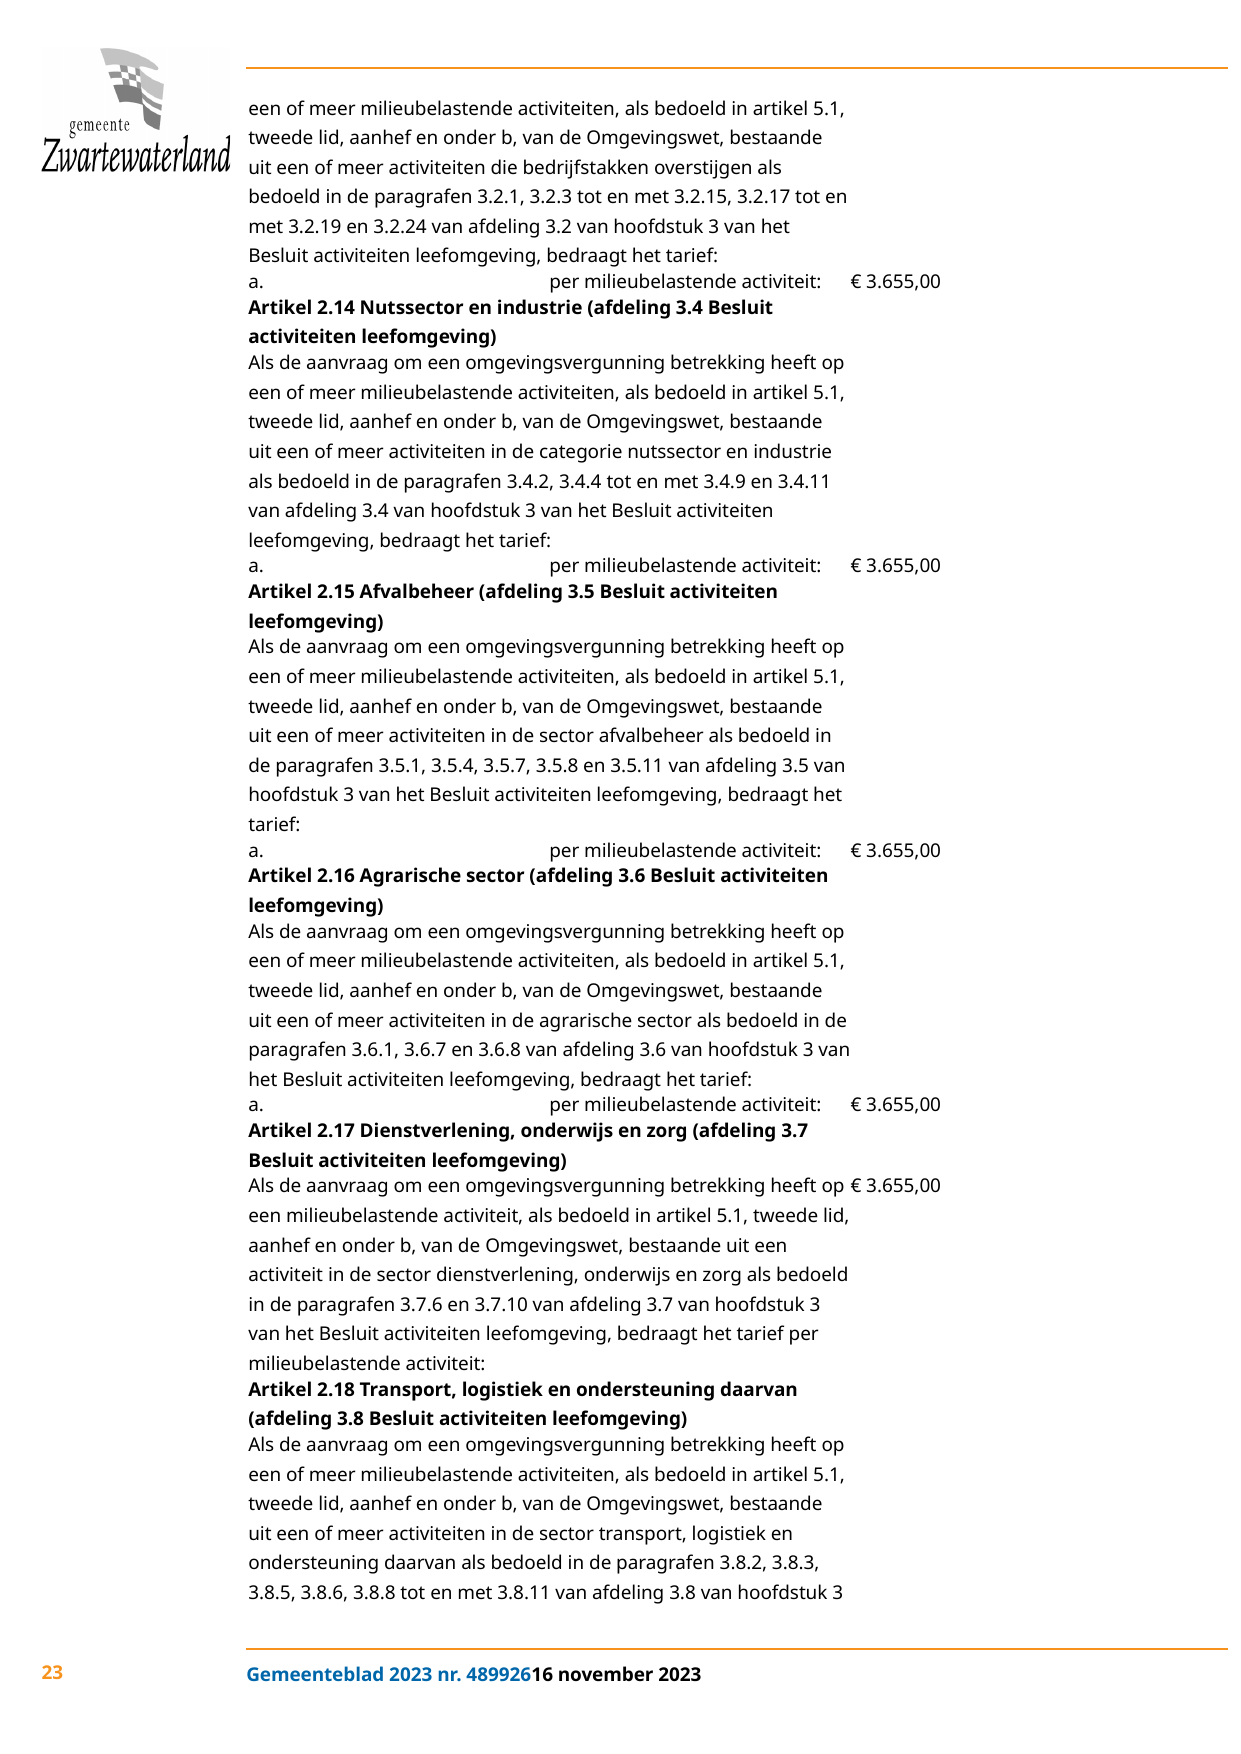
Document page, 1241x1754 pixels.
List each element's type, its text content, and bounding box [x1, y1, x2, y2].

table_cell per milieubelastende activiteit: [549, 1092, 850, 1117]
table_cell a. [248, 1092, 549, 1117]
table_cell per milieubelastende activiteit: [549, 553, 850, 578]
table_cell a. [248, 837, 549, 863]
table_cell per milieubelastende activiteit: [549, 837, 850, 863]
table_cell Als de aanvraag om een omgevingsvergunning betrekking heeft op een of meer milieubelastende activiteiten, als bedoeld in artikel 5.1, tweede lid, aanhef en onder b, van de Omgevingswet, bestaande uit een of meer activiteiten in de sector afvalbeheer als bedoeld in de paragrafen 3.5.1, 3.5.4, 3.5.7, 3.5.8 en 3.5.11 van afdeling 3.5 van hoofdstuk 3 van het Besluit activiteiten leefomgeving, bedraagt het tarief: [248, 634, 850, 837]
table_cell Artikel 2.16 Agrarische sector (afdeling 3.6 Besluit activiteiten leefomgeving) [248, 863, 850, 918]
table_cell Als de aanvraag om een omgevingsvergunning betrekking heeft op een milieubelastende activiteit, als bedoeld in artikel 5.1, tweede lid, aanhef en onder b, van de Omgevingswet, bestaande uit een activiteit in de sector dienstverlening, onderwijs en zorg als bedoeld in de paragrafen 3.7.6 en 3.7.10 van afdeling 3.7 van hoofdstuk 3 van het Besluit activiteiten leefomgeving, bedraagt het tarief per milieubelastende activiteit: [248, 1173, 850, 1376]
table_cell Artikel 2.15 Afvalbeheer (afdeling 3.5 Besluit activiteiten leefomgeving) [248, 579, 850, 634]
table_cell € 3.655,00 [850, 837, 1152, 863]
table_cell [850, 1376, 1152, 1431]
table_cell € 3.655,00 [850, 1173, 1152, 1376]
table_cell Artikel 2.18 Transport, logistiek en ondersteuning daarvan (afdeling 3.8 Besluit activiteiten leefomgeving) [248, 1376, 850, 1431]
table_cell [850, 863, 1152, 918]
table_cell per milieubelastende activiteit: [549, 269, 850, 294]
table_cell Als de aanvraag om een omgevingsvergunning betrekking heeft op een of meer milieubelastende activiteiten, als bedoeld in artikel 5.1, tweede lid, aanhef en onder b, van de Omgevingswet, bestaande uit een of meer activiteiten in de sector transport, logistiek en ondersteuning daarvan als bedoeld in de paragrafen 3.8.2, 3.8.3, 3.8.5, 3.8.6, 3.8.8 tot en met 3.8.11 van afdeling 3.8 van hoofdstuk 3 [248, 1431, 850, 1605]
table_cell Artikel 2.17 Dienstverlening, onderwijs en zorg (afdeling 3.7 Besluit activiteiten leefomgeving) [248, 1118, 850, 1173]
table_cell Artikel 2.14 Nutssector en industrie (afdeling 3.4 Besluit activiteiten leefomgeving) [248, 294, 850, 349]
table_cell € 3.655,00 [850, 553, 1152, 578]
picture [41, 47, 231, 172]
table_cell a. [248, 269, 549, 294]
table_cell [850, 350, 1152, 553]
table_cell Als de aanvraag om een omgevingsvergunning betrekking heeft op een of meer milieubelastende activiteiten, als bedoeld in artikel 5.1, tweede lid, aanhef en onder b, van de Omgevingswet, bestaande uit een of meer activiteiten in de categorie nutssector en industrie als bedoeld in de paragrafen 3.4.2, 3.4.4 tot en met 3.4.9 en 3.4.11 van afdeling 3.4 van hoofdstuk 3 van het Besluit activiteiten leefomgeving, bedraagt het tarief: [248, 350, 850, 553]
table_cell [850, 294, 1152, 349]
table_cell € 3.655,00 [850, 1092, 1152, 1117]
table_cell [850, 579, 1152, 634]
table_cell [850, 634, 1152, 837]
table_cell [850, 1118, 1152, 1173]
table_cell € 3.655,00 [850, 269, 1152, 294]
table_cell Als de aanvraag om een omgevingsvergunning betrekking heeft op een of meer milieubelastende activiteiten, als bedoeld in artikel 5.1, tweede lid, aanhef en onder b, van de Omgevingswet, bestaande uit een of meer activiteiten in de agrarische sector als bedoeld in de paragrafen 3.6.1, 3.6.7 en 3.6.8 van afdeling 3.6 van hoofdstuk 3 van het Besluit activiteiten leefomgeving, bedraagt het tarief: [248, 918, 850, 1092]
table_cell a. [248, 553, 549, 578]
table_cell [850, 1431, 1152, 1605]
table_cell [850, 95, 1152, 268]
table_cell [850, 918, 1152, 1092]
table_cell een of meer milieubelastende activiteiten, als bedoeld in artikel 5.1, tweede lid, aanhef en onder b, van de Omgevingswet, bestaande uit een of meer activiteiten die bedrijfstakken overstijgen als bedoeld in de paragrafen 3.2.1, 3.2.3 tot en met 3.2.15, 3.2.17 tot en met 3.2.19 en 3.2.24 van afdeling 3.2 van hoofdstuk 3 van het Besluit activiteiten leefomgeving, bedraagt het tarief: [248, 95, 850, 268]
